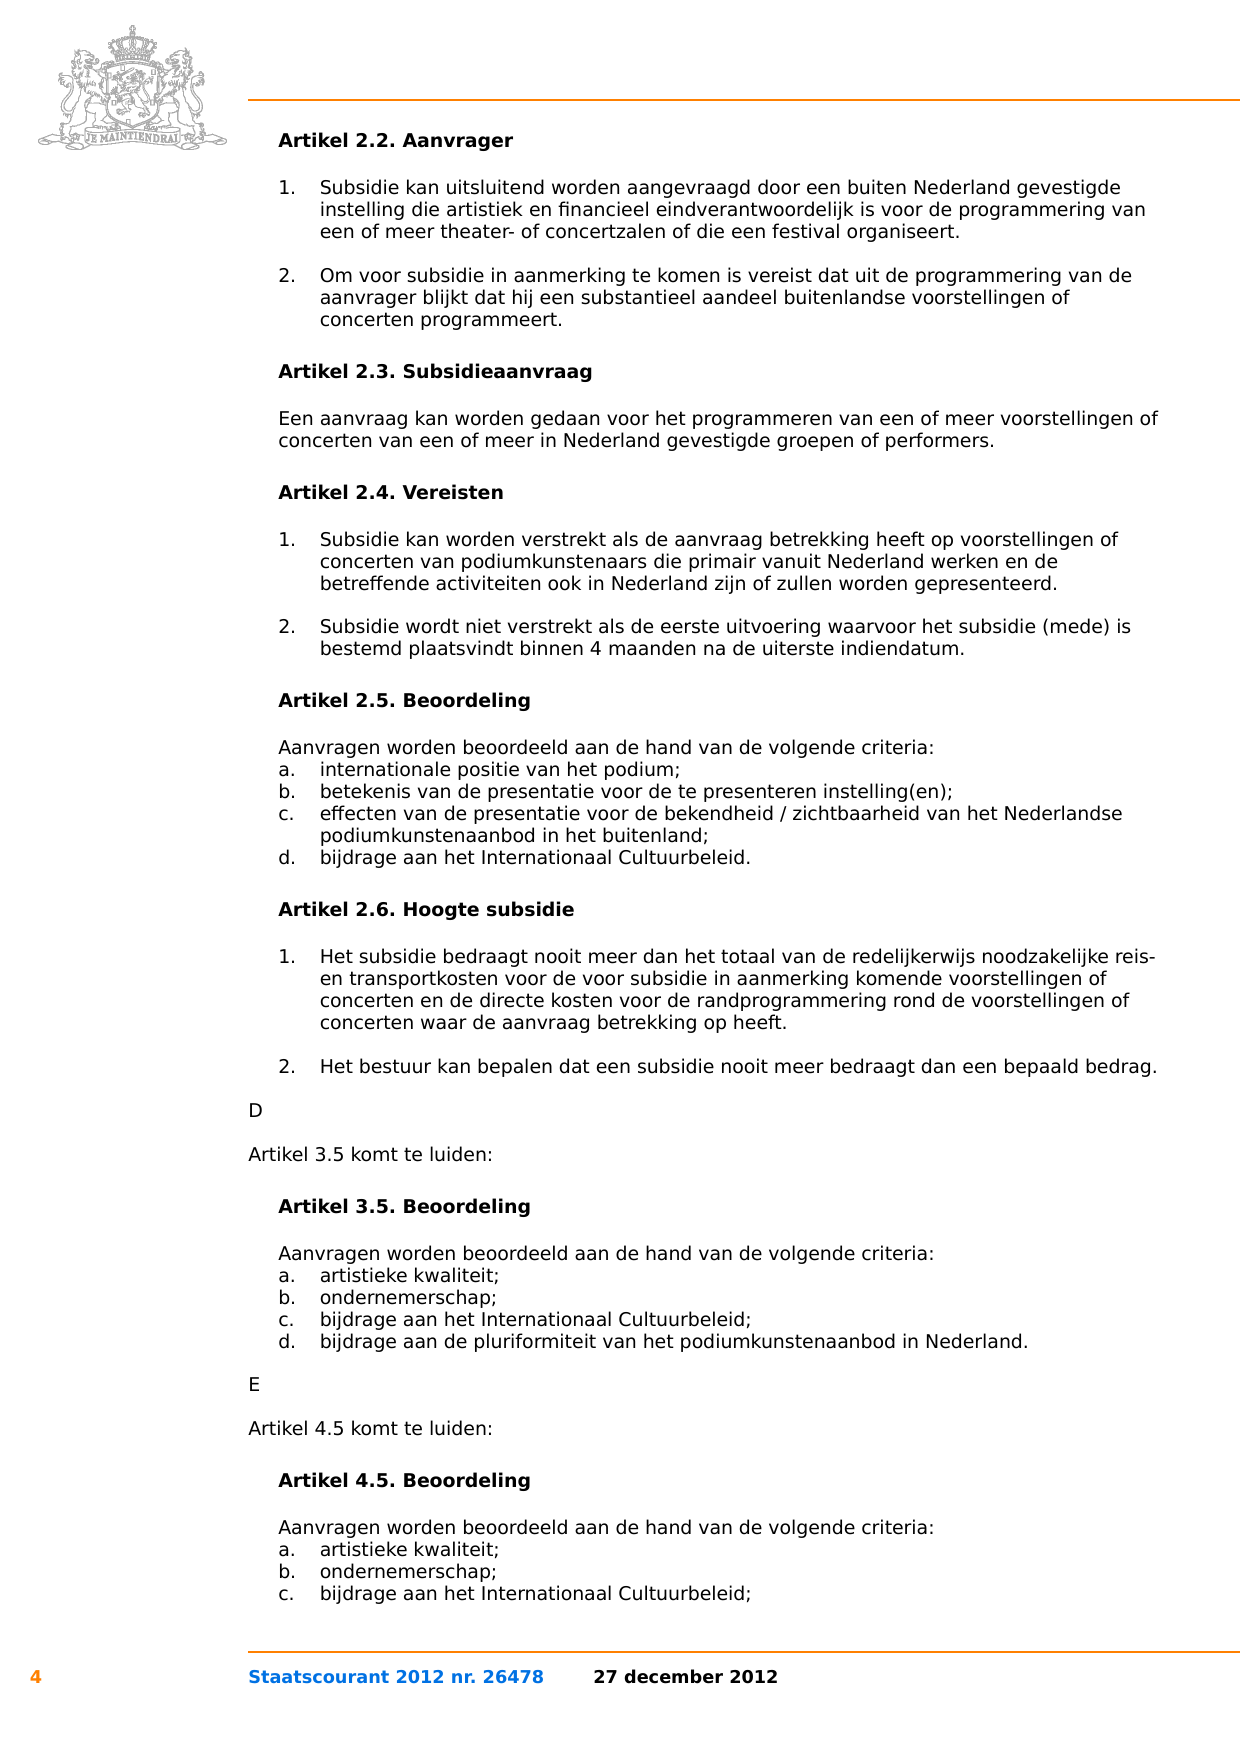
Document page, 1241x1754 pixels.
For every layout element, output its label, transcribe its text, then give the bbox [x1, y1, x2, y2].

text Artikel 4.5 komt te luiden: [248, 1418, 1163, 1440]
text 1. Subsidie kan uitsluitend worden aangevraagd door een buiten Nederland gevestigde instelling die artistiek en financieel eindverantwoordelijk is voor de programmering van een of meer theater- of concertzalen of die een festival organiseert. [278, 177, 1163, 243]
subtitle Artikel 2.6. Hoogte subsidie [278, 899, 1163, 921]
text 2. Om voor subsidie in aanmerking te komen is vereist dat uit de programmering van de aanvrager blijkt dat hij een substantieel aandeel buitenlandse voorstellingen of concerten programmeert. [278, 265, 1163, 331]
text 1. Subsidie kan worden verstrekt als de aanvraag betrekking heeft op voorstellingen of concerten van podiumkunstenaars die primair vanuit Nederland werken en de betreffende activiteiten ook in Nederland zijn of zullen worden gepresenteerd. [278, 528, 1163, 594]
text D [248, 1100, 1163, 1122]
text a. artistieke kwaliteit; [278, 1264, 1163, 1287]
text E [248, 1374, 1163, 1396]
subtitle Artikel 2.3. Subsidieaanvraag [278, 361, 1163, 383]
text b. ondernemerschap; [278, 1561, 1163, 1583]
text b. ondernemerschap; [278, 1287, 1163, 1308]
text d. bijdrage aan de pluriformiteit van het podiumkunstenaanbod in Nederland. [278, 1331, 1163, 1352]
subtitle Artikel 2.4. Vereisten [278, 482, 1163, 503]
text Een aanvraag kan worden gedaan voor het programmeren van een of meer voorstellingen of concerten van een of meer in Nederland gevestigde groepen of performers. [278, 408, 1163, 452]
text a. artistieke kwaliteit; [278, 1539, 1163, 1561]
text Artikel 3.5 komt te luiden: [248, 1144, 1163, 1166]
picture [38, 25, 227, 150]
text 1. Het subsidie bedraagt nooit meer dan het totaal van de redelijkerwijs noodzakelijke reis- en transportkosten voor de voor subsidie in aanmerking komende voorstellingen of concerten en de directe kosten voor de randprogrammering rond de voorstellingen of concerten waar de aanvraag betrekking op heeft. [278, 946, 1163, 1034]
text Aanvragen worden beoordeeld aan de hand van de volgende criteria: [278, 737, 1163, 759]
subtitle Artikel 4.5. Beoordeling [278, 1470, 1163, 1492]
text Aanvragen worden beoordeeld aan de hand van de volgende criteria: [278, 1517, 1163, 1539]
subtitle Artikel 2.5. Beoordeling [278, 690, 1163, 712]
subtitle Artikel 3.5. Beoordeling [278, 1196, 1163, 1218]
text 2. Het bestuur kan bepalen dat een subsidie nooit meer bedraagt dan een bepaald bedrag. [278, 1056, 1163, 1078]
text c. effecten van de presentatie voor de bekendheid / zichtbaarheid van het Nederlandse podiumkunstenaanbod in het buitenland; [278, 803, 1163, 847]
text Aanvragen worden beoordeeld aan de hand van de volgende criteria: [278, 1243, 1163, 1264]
text 2. Subsidie wordt niet verstrekt als de eerste uitvoering waarvoor het subsidie (mede) is bestemd plaatsvindt binnen 4 maanden na de uiterste indiendatum. [278, 616, 1163, 660]
text c. bijdrage aan het Internationaal Cultuurbeleid; [278, 1583, 1163, 1605]
text a. internationale positie van het podium; [278, 759, 1163, 781]
text b. betekenis van de presentatie voor de te presenteren instelling(en); [278, 781, 1163, 803]
text c. bijdrage aan het Internationaal Cultuurbeleid; [278, 1308, 1163, 1331]
subtitle Artikel 2.2. Aanvrager [278, 130, 1163, 152]
text d. bijdrage aan het Internationaal Cultuurbeleid. [278, 847, 1163, 869]
